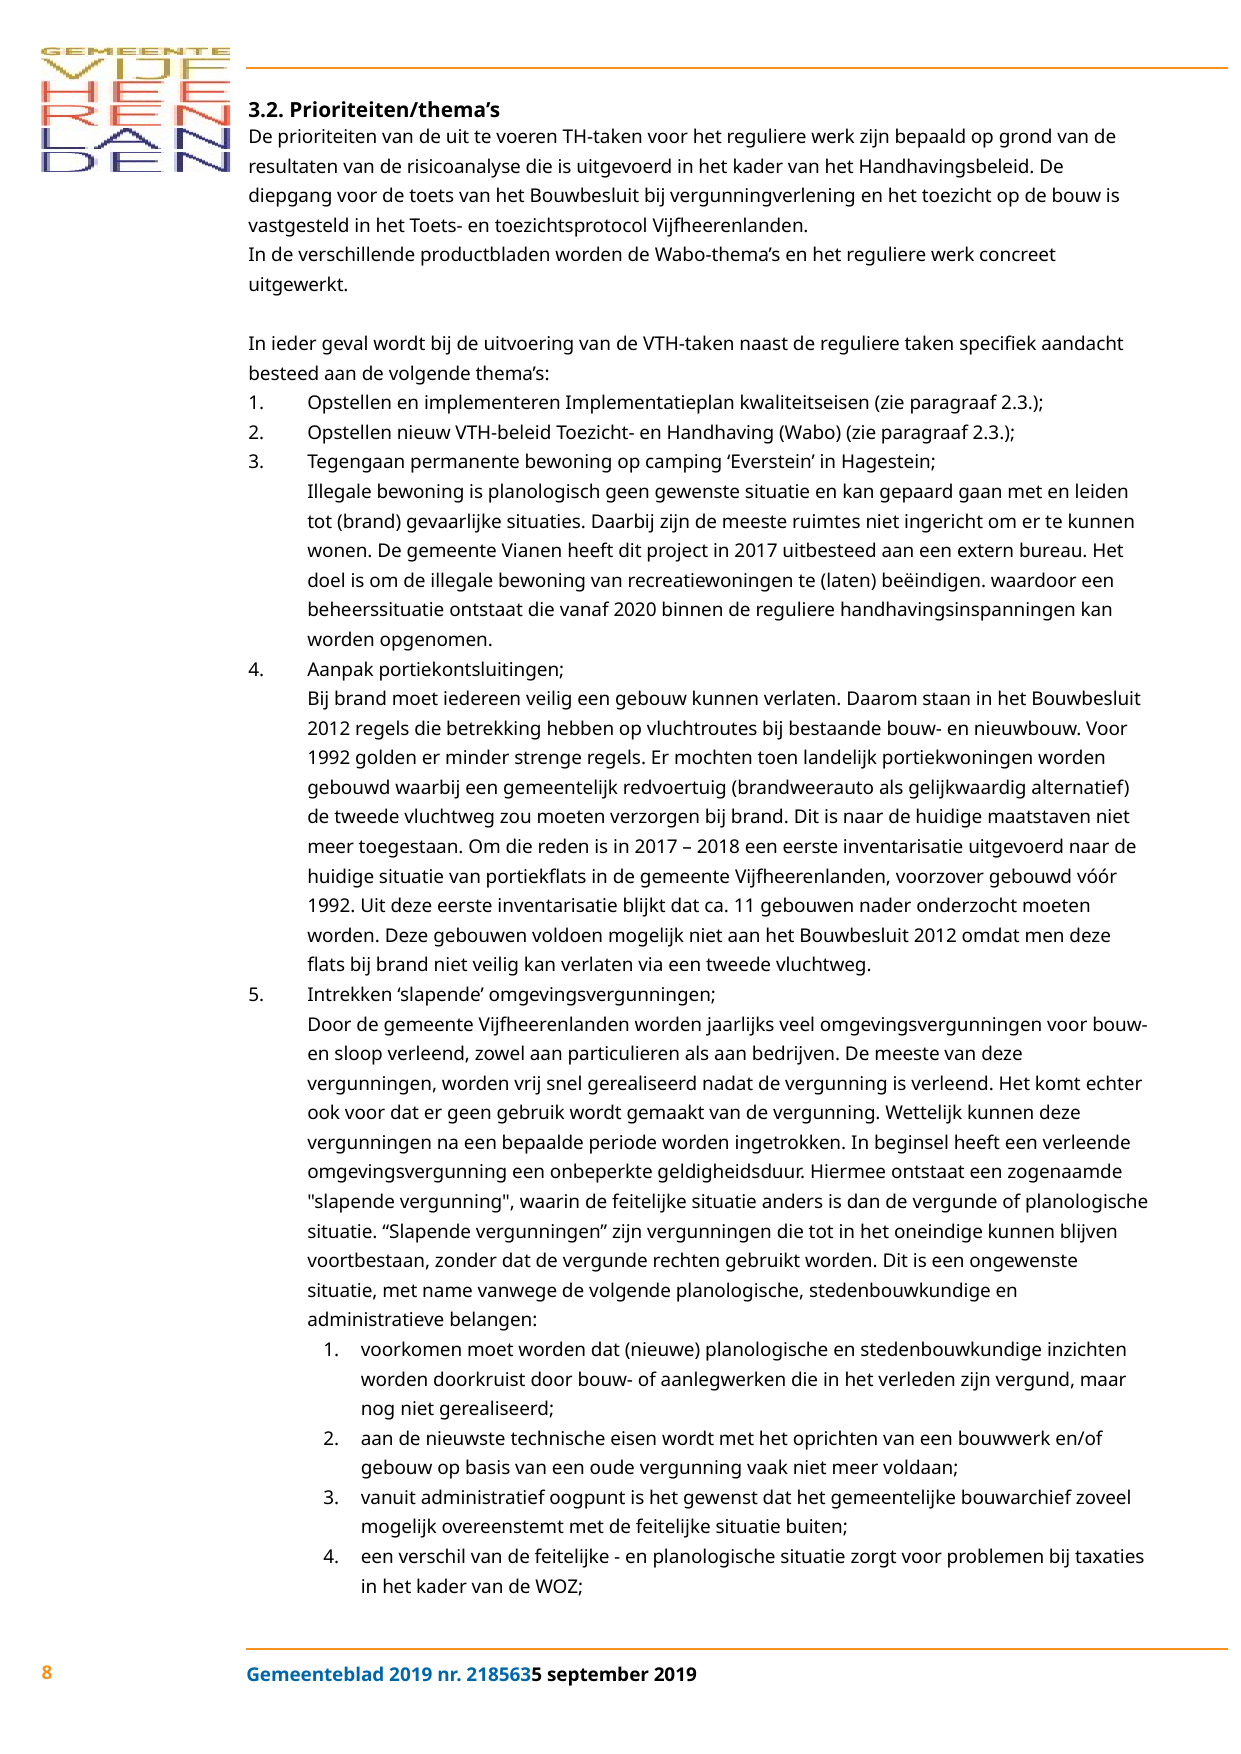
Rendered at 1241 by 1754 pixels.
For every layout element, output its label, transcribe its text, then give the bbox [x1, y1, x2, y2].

list Intrekken ‘slapende’ omgevingsvergunningen; [248, 981, 1152, 1007]
list aan de nieuwste technische eisen wordt met het oprichten van een bouwwerk en/of gebouw op basis van een oude vergunning vaak niet meer voldaan; [323, 1425, 1152, 1480]
list Opstellen en implementeren Implementatieplan kwaliteitseisen (zie paragraaf 2.3.); [248, 389, 1152, 415]
picture [41, 47, 231, 172]
list Aanpak portiekontsluitingen; [248, 656, 1152, 681]
list vanuit administratief oogpunt is het gewenst dat het gemeentelijke bouwarchief zoveel mogelijk overeenstemt met de feitelijke situatie buiten; [323, 1484, 1152, 1539]
list voorkomen moet worden dat (nieuwe) planologische en stedenbouwkundige inzichten worden doorkruist door bouw- of aanlegwerken die in het verleden zijn vergund, maar nog niet gerealiseerd; [323, 1336, 1152, 1421]
list Door de gemeente Vijfheerenlanden worden jaarlijks veel omgevingsvergunningen voor bouw- en sloop verleend, zowel aan particulieren als aan bedrijven. De meeste van deze vergunningen, worden vrij snel gerealiseerd nadat de vergunning is verleend. Het komt echter ook voor dat er geen gebruik wordt gemaakt van de vergunning. Wettelijk kunnen deze vergunningen na een bepaalde periode worden ingetrokken. In beginsel heeft een verleende omgevingsvergunning een onbeperkte geldigheidsduur. Hiermee ontstaat een zogenaamde "slapende vergunning", waarin de feitelijke situatie anders is dan de vergunde of planologische situatie. “Slapende vergunningen” zijn vergunningen die tot in het oneindige kunnen blijven voortbestaan, zonder dat de vergunde rechten gebruikt worden. Dit is een ongewenste situatie, met name vanwege de volgende planologische, stedenbouwkundige en administratieve belangen: [248, 1011, 1152, 1332]
list Tegengaan permanente bewoning op camping ‘Everstein’ in Hagestein; [248, 449, 1152, 474]
text In de verschillende productbladen worden de Wabo-thema’s en het reguliere werk concreet uitgewerkt. [248, 242, 1152, 297]
text In ieder geval wordt bij de uitvoering van de VTH-taken naast de reguliere taken specifiek aandacht besteed aan de volgende thema’s: [248, 330, 1152, 386]
list een verschil van de feitelijke - en planologische situatie zorgt voor problemen bij taxaties in het kader van de WOZ; [323, 1543, 1152, 1598]
text 3.2. Prioriteiten/thema’s [248, 95, 1152, 123]
list Bij brand moet iedereen veilig een gebouw kunnen verlaten. Daarom staan in het Bouwbesluit 2012 regels die betrekking hebben op vluchtroutes bij bestaande bouw- en nieuwbouw. Voor 1992 golden er minder strenge regels. Er mochten toen landelijk portiekwoningen worden gebouwd waarbij een gemeentelijk redvoertuig (brandweerauto als gelijkwaardig alternatief) de tweede vluchtweg zou moeten verzorgen bij brand. Dit is naar de huidige maatstaven niet meer toegestaan. Om die reden is in 2017 – 2018 een eerste inventarisatie uitgevoerd naar de huidige situatie van portiekflats in de gemeente Vijfheerenlanden, voorzover gebouwd vóór 1992. Uit deze eerste inventarisatie blijkt dat ca. 11 gebouwen nader onderzocht moeten worden. Deze gebouwen voldoen mogelijk niet aan het Bouwbesluit 2012 omdat men deze flats bij brand niet veilig kan verlaten via een tweede vluchtweg. [248, 685, 1152, 977]
list Opstellen nieuw VTH-beleid Toezicht- en Handhaving (Wabo) (zie paragraaf 2.3.); [248, 419, 1152, 445]
text De prioriteiten van de uit te voeren TH-taken voor het reguliere werk zijn bepaald op grond van de resultaten van de risicoanalyse die is uitgevoerd in het kader van het Handhavingsbeleid. De diepgang voor de toets van het Bouwbesluit bij vergunningverlening en het toezicht op de bouw is vastgesteld in het Toets- en toezichtsprotocol Vijfheerenlanden. [248, 123, 1152, 238]
list Illegale bewoning is planologisch geen gewenste situatie en kan gepaard gaan met en leiden tot (brand) gevaarlijke situaties. Daarbij zijn de meeste ruimtes niet ingericht om er te kunnen wonen. De gemeente Vianen heeft dit project in 2017 uitbesteed aan een extern bureau. Het doel is om de illegale bewoning van recreatiewoningen te (laten) beëindigen. waardoor een beheerssituatie ontstaat die vanaf 2020 binnen de reguliere handhavingsinspanningen kan worden opgenomen. [248, 478, 1152, 652]
